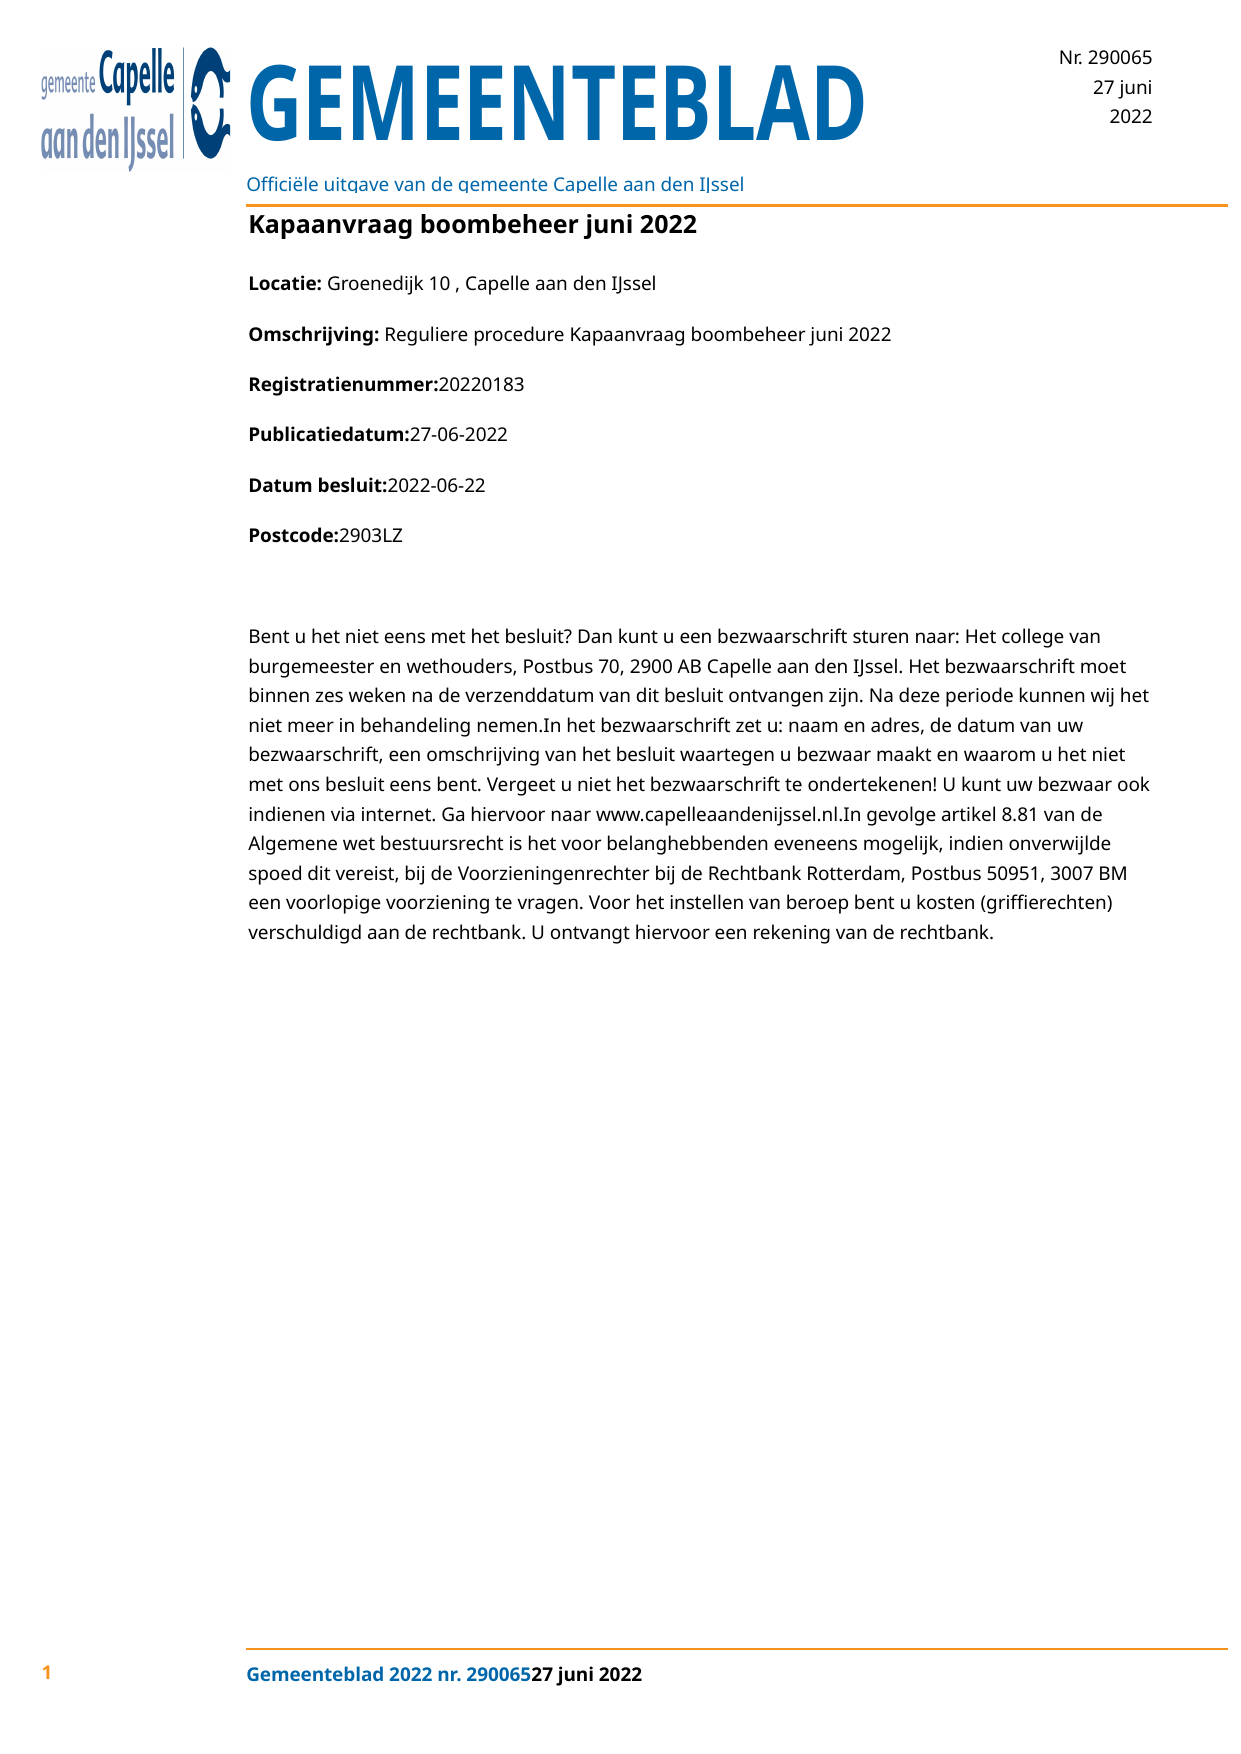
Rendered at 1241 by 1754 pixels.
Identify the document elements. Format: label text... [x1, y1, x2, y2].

text Kapaanvraag boombeheer juni 2022 [248, 207, 1152, 241]
text Locatie: Groenedijk 10 , Capelle aan den IJssel [248, 270, 1152, 296]
picture [41, 47, 231, 172]
text Bent u het niet eens met het besluit? Dan kunt u een bezwaarschrift sturen naar: Het college van burgemeester en wethouders, Postbus 70, 2900 AB Capelle aan den IJssel. Het bezwaarschrift moet binnen zes weken na de verzenddatum van dit besluit ontvangen zijn. Na deze periode kunnen wij het niet meer in behandeling nemen.In het bezwaarschrift zet u: naam en adres, de datum van uw bezwaarschrift, een omschrijving van het besluit waartegen u bezwaar maakt en waarom u het niet met ons besluit eens bent. Vergeet u niet het bezwaarschrift te ondertekenen! U kunt uw bezwaar ook indienen via internet. Ga hiervoor naar www.capelleaandenijssel.nl.In gevolge artikel 8.81 van de Algemene wet bestuursrecht is het voor belanghebbenden eveneens mogelijk, indien onverwijlde spoed dit vereist, bij de Voorzieningenrechter bij de Rechtbank Rotterdam, Postbus 50951, 3007 BM een voorlopige voorziening te vragen. Voor het instellen van beroep bent u kosten (griffierechten) verschuldigd aan de rechtbank. U ontvangt hiervoor een rekening van de rechtbank. [248, 623, 1152, 945]
text Registratienummer:20220183 [248, 371, 1152, 397]
text Datum besluit:2022-06-22 [248, 472, 1152, 498]
text Postcode:2903LZ [248, 522, 1152, 548]
text Publicatiedatum:27-06-2022 [248, 422, 1152, 447]
text Omschrijving: Reguliere procedure Kapaanvraag boombeheer juni 2022 [248, 321, 1152, 346]
